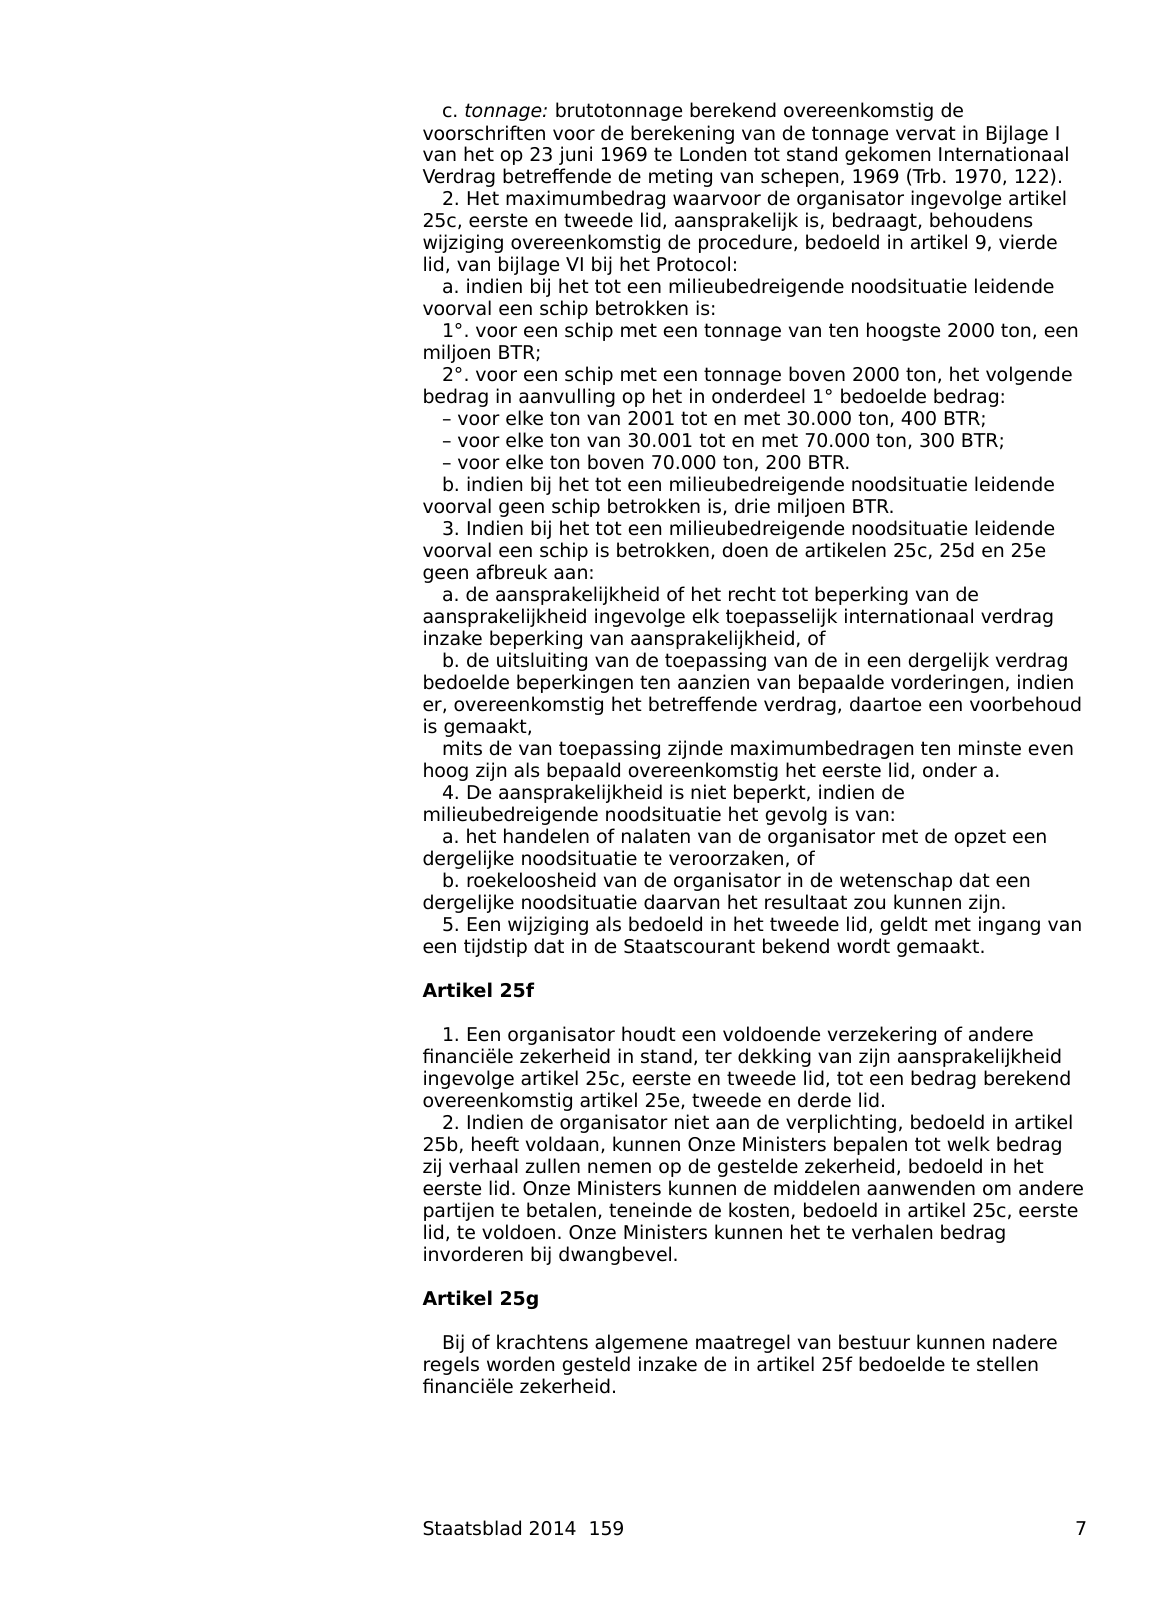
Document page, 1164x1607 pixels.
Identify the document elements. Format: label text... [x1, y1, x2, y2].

text – voor elke ton van 2001 tot en met 30.000 ton, 400 BTR; [422, 408, 1087, 430]
text mits de van toepassing zijnde maximumbedragen ten minste even hoog zijn als bepaald overeenkomstig het eerste lid, onder a. [422, 738, 1087, 782]
text 4. De aansprakelijkheid is niet beperkt, indien de milieubedreigende noodsituatie het gevolg is van: [422, 782, 1087, 826]
text 1°. voor een schip met een tonnage van ten hoogste 2000 ton, een miljoen BTR; [422, 320, 1087, 364]
text – voor elke ton boven 70.000 ton, 200 BTR. [422, 452, 1087, 474]
text 3. Indien bij het tot een milieubedreigende noodsituatie leidende voorval een schip is betrokken, doen de artikelen 25c, 25d en 25e geen afbreuk aan: [422, 518, 1087, 584]
text c. tonnage: brutotonnage berekend overeenkomstig de voorschriften voor de berekening van de tonnage vervat in Bijlage I van het op 23 juni 1969 te Londen tot stand gekomen Internationaal Verdrag betreffende de meting van schepen, 1969 (Trb. 1970, 122). [422, 100, 1087, 188]
text a. indien bij het tot een milieubedreigende noodsituatie leidende voorval een schip betrokken is: [422, 276, 1087, 320]
text a. de aansprakelijkheid of het recht tot beperking van de aansprakelijkheid ingevolge elk toepasselijk internationaal verdrag inzake beperking van aansprakelijkheid, of [422, 584, 1087, 650]
text b. roekeloosheid van de organisator in de wetenschap dat een dergelijke noodsituatie daarvan het resultaat zou kunnen zijn. [422, 870, 1087, 914]
text 2. Indien de organisator niet aan de verplichting, bedoeld in artikel 25b, heeft voldaan, kunnen Onze Ministers bepalen tot welk bedrag zij verhaal zullen nemen op de gestelde zekerheid, bedoeld in het eerste lid. Onze Ministers kunnen de middelen aanwenden om andere partijen te betalen, teneinde de kosten, bedoeld in artikel 25c, eerste lid, te voldoen. Onze Ministers kunnen het te verhalen bedrag invorderen bij dwangbevel. [422, 1112, 1087, 1266]
text – voor elke ton van 30.001 tot en met 70.000 ton, 300 BTR; [422, 430, 1087, 452]
text b. de uitsluiting van de toepassing van de in een dergelijk verdrag bedoelde beperkingen ten aanzien van bepaalde vorderingen, indien er, overeenkomstig het betreffende verdrag, daartoe een voorbehoud is gemaakt, [422, 650, 1087, 738]
text a. het handelen of nalaten van de organisator met de opzet een dergelijke noodsituatie te veroorzaken, of [422, 826, 1087, 870]
text b. indien bij het tot een milieubedreigende noodsituatie leidende voorval geen schip betrokken is, drie miljoen BTR. [422, 474, 1087, 518]
subtitle Artikel 25g [422, 1288, 1087, 1310]
text 5. Een wijziging als bedoeld in het tweede lid, geldt met ingang van een tijdstip dat in de Staatscourant bekend wordt gemaakt. [422, 914, 1087, 958]
text 2°. voor een schip met een tonnage boven 2000 ton, het volgende bedrag in aanvulling op het in onderdeel 1° bedoelde bedrag: [422, 364, 1087, 408]
subtitle Artikel 25f [422, 980, 1087, 1002]
text 2. Het maximumbedrag waarvoor de organisator ingevolge artikel 25c, eerste en tweede lid, aansprakelijk is, bedraagt, behoudens wijziging overeenkomstig de procedure, bedoeld in artikel 9, vierde lid, van bijlage VI bij het Protocol: [422, 188, 1087, 276]
text 1. Een organisator houdt een voldoende verzekering of andere financiële zekerheid in stand, ter dekking van zijn aansprakelijkheid ingevolge artikel 25c, eerste en tweede lid, tot een bedrag berekend overeenkomstig artikel 25e, tweede en derde lid. [422, 1024, 1087, 1112]
text Bij of krachtens algemene maatregel van bestuur kunnen nadere regels worden gesteld inzake de in artikel 25f bedoelde te stellen financiële zekerheid. [422, 1332, 1087, 1398]
